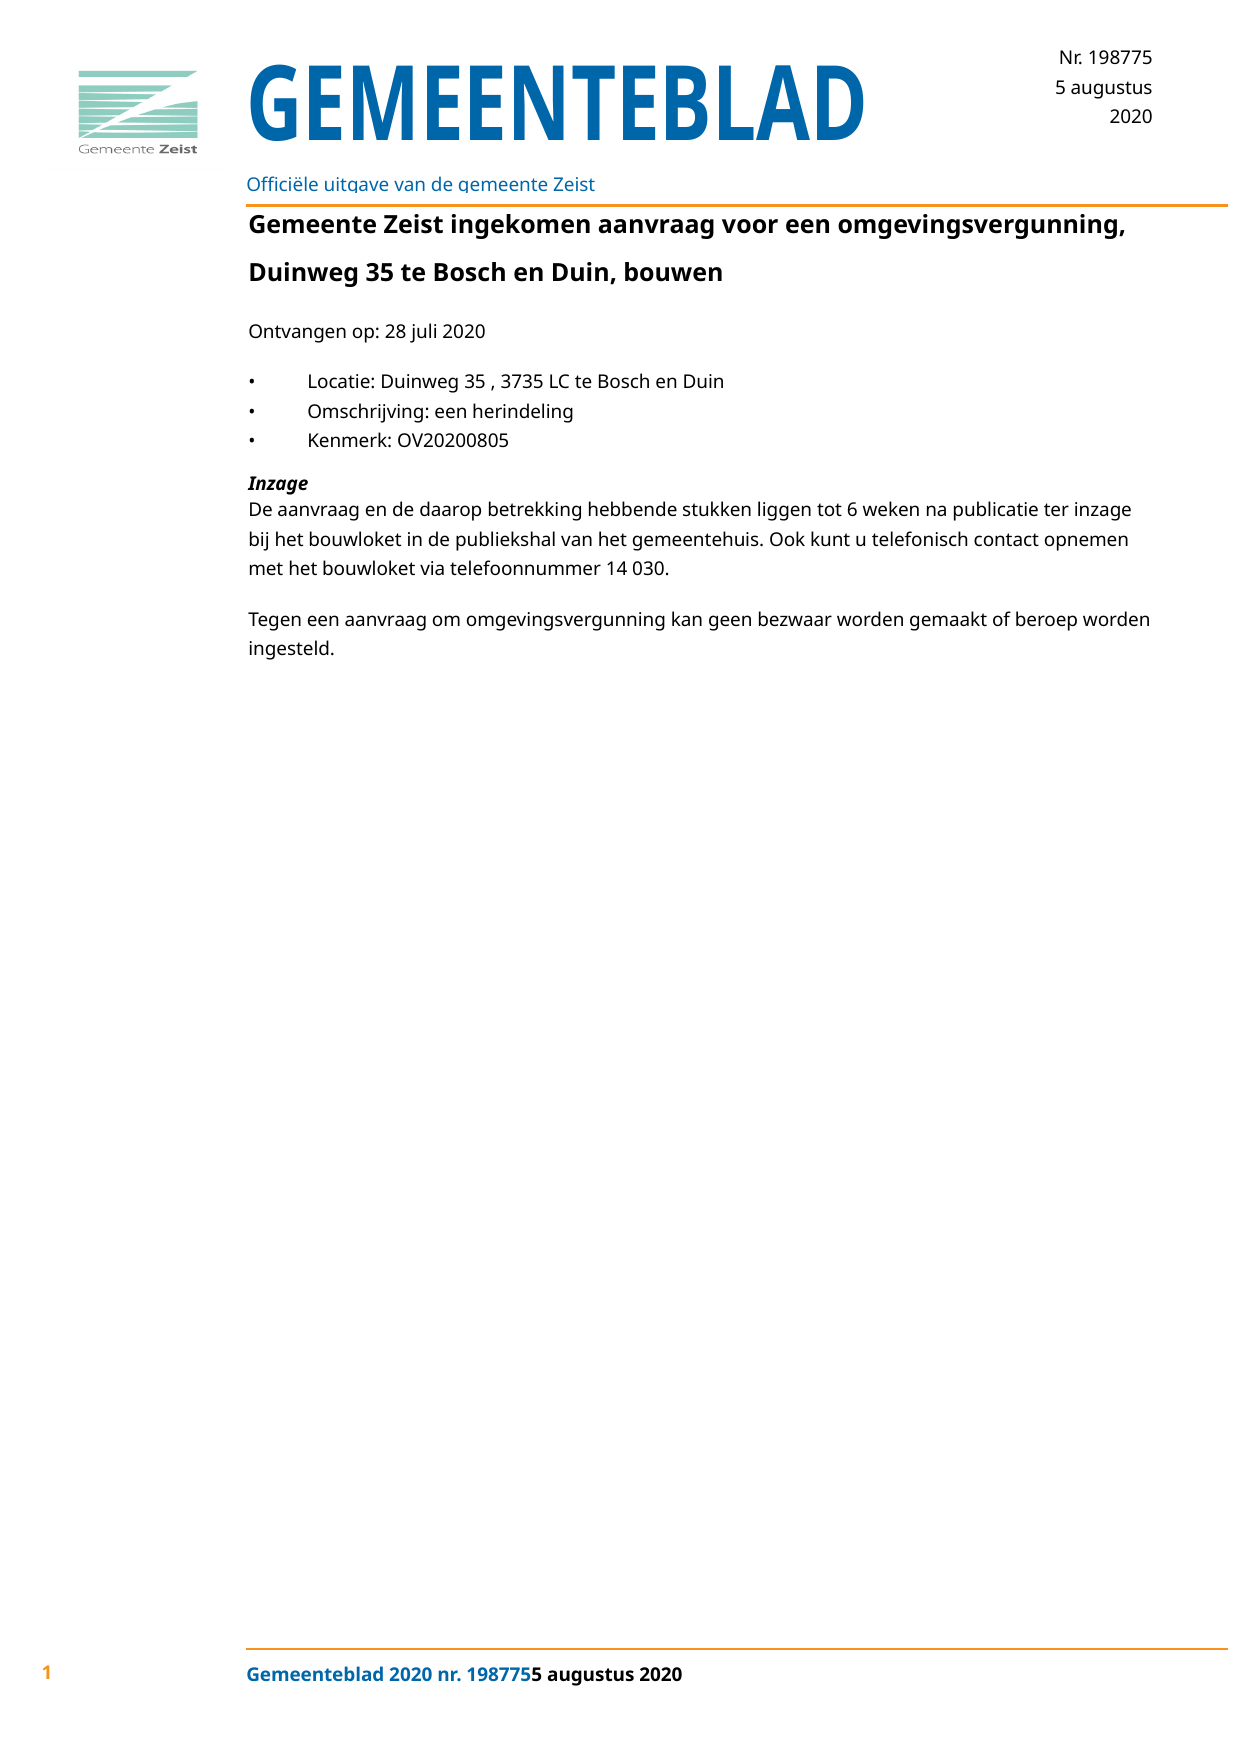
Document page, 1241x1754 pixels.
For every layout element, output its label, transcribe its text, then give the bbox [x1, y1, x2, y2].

list Locatie: Duinweg 35 , 3735 LC te Bosch en Duin [248, 368, 1152, 394]
text Gemeente Zeist ingekomen aanvraag voor een omgevingsvergunning, Duinweg 35 te Bosch en Duin, bouwen [248, 207, 1152, 288]
text De aanvraag en de daarop betrekking hebbende stukken liggen tot 6 weken na publicatie ter inzage bij het bouwloket in de publiekshal van het gemeentehuis. Ook kunt u telefonisch contact opnemen met het bouwloket via telefoonnummer 14 030. [248, 496, 1152, 581]
text Tegen een aanvraag om omgevingsvergunning kan geen bezwaar worden gemaakt of beroep worden ingesteld. [248, 606, 1152, 661]
text Ontvangen op: 28 juli 2020 [248, 318, 1152, 344]
list Kenmerk: OV20200805 [248, 427, 1152, 453]
text Inzage [248, 471, 1152, 496]
list Omschrijving: een herindeling [248, 398, 1152, 424]
picture [41, 47, 231, 172]
